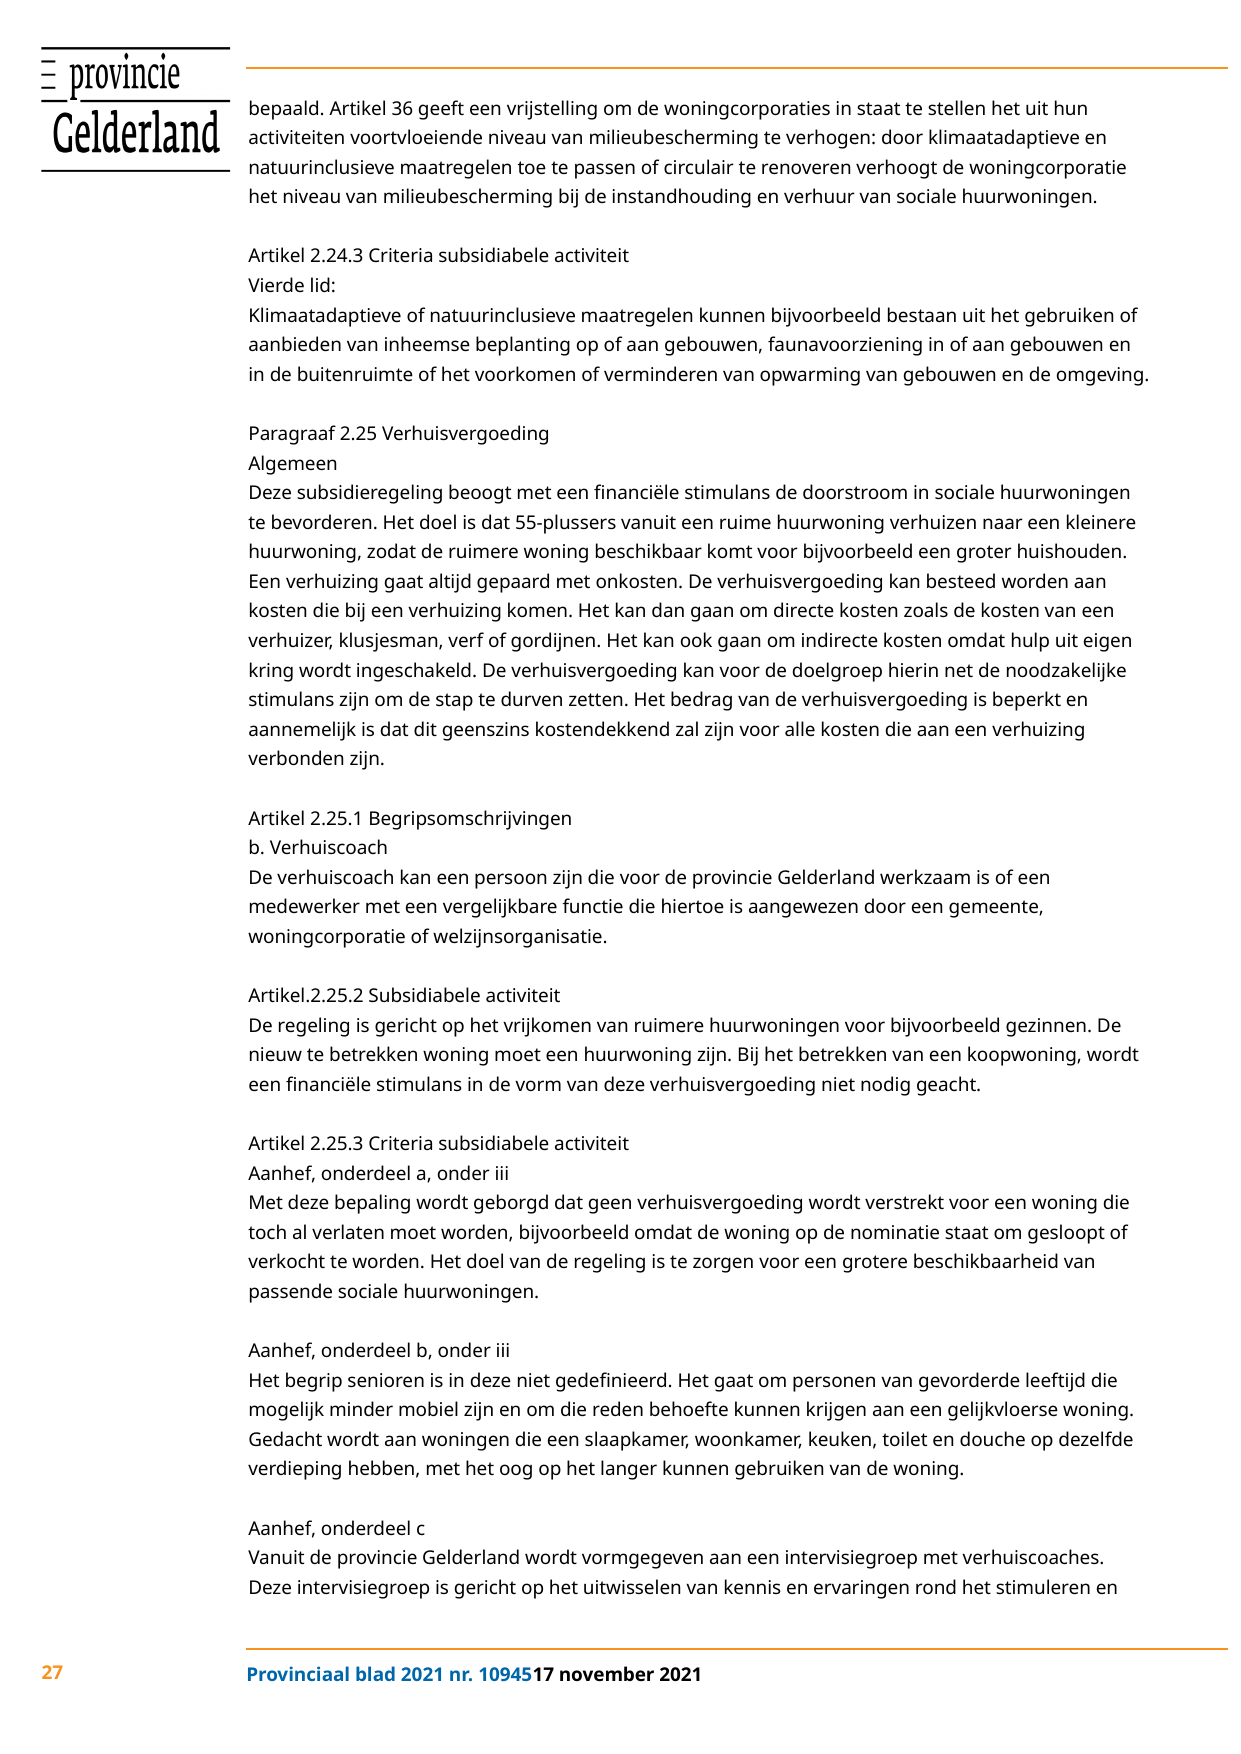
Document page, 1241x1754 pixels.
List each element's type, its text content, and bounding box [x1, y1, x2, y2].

text Artikel.2.25.2 Subsidiabele activiteit [248, 982, 1152, 1008]
text Met deze bepaling wordt geborgd dat geen verhuisvergoeding wordt verstrekt voor een woning die toch al verlaten moet worden, bijvoorbeeld omdat de woning op de nominatie staat om gesloopt of verkocht te worden. Het doel van de regeling is te zorgen voor een grotere beschikbaarheid van passende sociale huurwoningen. [248, 1189, 1152, 1304]
text Artikel 2.25.1 Begripsomschrijvingen [248, 805, 1152, 831]
text b. Verhuiscoach [248, 834, 1152, 860]
text Aanhef, onderdeel b, onder iii [248, 1337, 1152, 1363]
text Vierde lid: [248, 272, 1152, 298]
text Paragraaf 2.25 Verhuisvergoeding [248, 420, 1152, 446]
text Artikel 2.25.3 Criteria subsidiabele activiteit [248, 1130, 1152, 1156]
text Klimaatadaptieve of natuurinclusieve maatregelen kunnen bijvoorbeeld bestaan uit het gebruiken of aanbieden van inheemse beplanting op of aan gebouwen, faunavoorziening in of aan gebouwen en in de buitenruimte of het voorkomen of verminderen van opwarming van gebouwen en de omgeving. [248, 302, 1152, 387]
text Het begrip senioren is in deze niet gedefinieerd. Het gaat om personen van gevorderde leeftijd die mogelijk minder mobiel zijn en om die reden behoefte kunnen krijgen aan een gelijkvloerse woning. Gedacht wordt aan woningen die een slaapkamer, woonkamer, keuken, toilet en douche op dezelfde verdieping hebben, met het oog op het langer kunnen gebruiken van de woning. [248, 1367, 1152, 1481]
text Artikel 2.24.3 Criteria subsidiabele activiteit [248, 243, 1152, 268]
text Aanhef, onderdeel c [248, 1515, 1152, 1541]
picture [41, 47, 231, 172]
text De regeling is gericht op het vrijkomen van ruimere huurwoningen voor bijvoorbeeld gezinnen. De nieuw te betrekken woning moet een huurwoning zijn. Bij het betrekken van een koopwoning, wordt een financiële stimulans in de vorm van deze verhuisvergoeding niet nodig geacht. [248, 1012, 1152, 1097]
text Algemeen [248, 450, 1152, 476]
text De verhuiscoach kan een persoon zijn die voor de provincie Gelderland werkzaam is of een medewerker met een vergelijkbare functie die hiertoe is aangewezen door een gemeente, woningcorporatie of welzijnsorganisatie. [248, 864, 1152, 949]
text Vanuit de provincie Gelderland wordt vormgegeven aan een intervisiegroep met verhuiscoaches. Deze intervisiegroep is gericht op het uitwisselen van kennis en ervaringen rond het stimuleren en [248, 1544, 1152, 1600]
text Aanhef, onderdeel a, onder iii [248, 1160, 1152, 1186]
text bepaald. Artikel 36 geeft een vrijstelling om de woningcorporaties in staat te stellen het uit hun activiteiten voortvloeiende niveau van milieubescherming te verhogen: door klimaatadaptieve en natuurinclusieve maatregelen toe te passen of circulair te renoveren verhoogt de woningcorporatie het niveau van milieubescherming bij de instandhouding en verhuur van sociale huurwoningen. [248, 95, 1152, 209]
text Deze subsidieregeling beoogt met een financiële stimulans de doorstroom in sociale huurwoningen te bevorderen. Het doel is dat 55-plussers vanuit een ruime huurwoning verhuizen naar een kleinere huurwoning, zodat de ruimere woning beschikbaar komt voor bijvoorbeeld een groter huishouden. Een verhuizing gaat altijd gepaard met onkosten. De verhuisvergoeding kan besteed worden aan kosten die bij een verhuizing komen. Het kan dan gaan om directe kosten zoals de kosten van een verhuizer, klusjesman, verf of gordijnen. Het kan ook gaan om indirecte kosten omdat hulp uit eigen kring wordt ingeschakeld. De verhuisvergoeding kan voor de doelgroep hierin net de noodzakelijke stimulans zijn om de stap te durven zetten. Het bedrag van de verhuisvergoeding is beperkt en aannemelijk is dat dit geenszins kostendekkend zal zijn voor alle kosten die aan een verhuizing verbonden zijn. [248, 479, 1152, 771]
